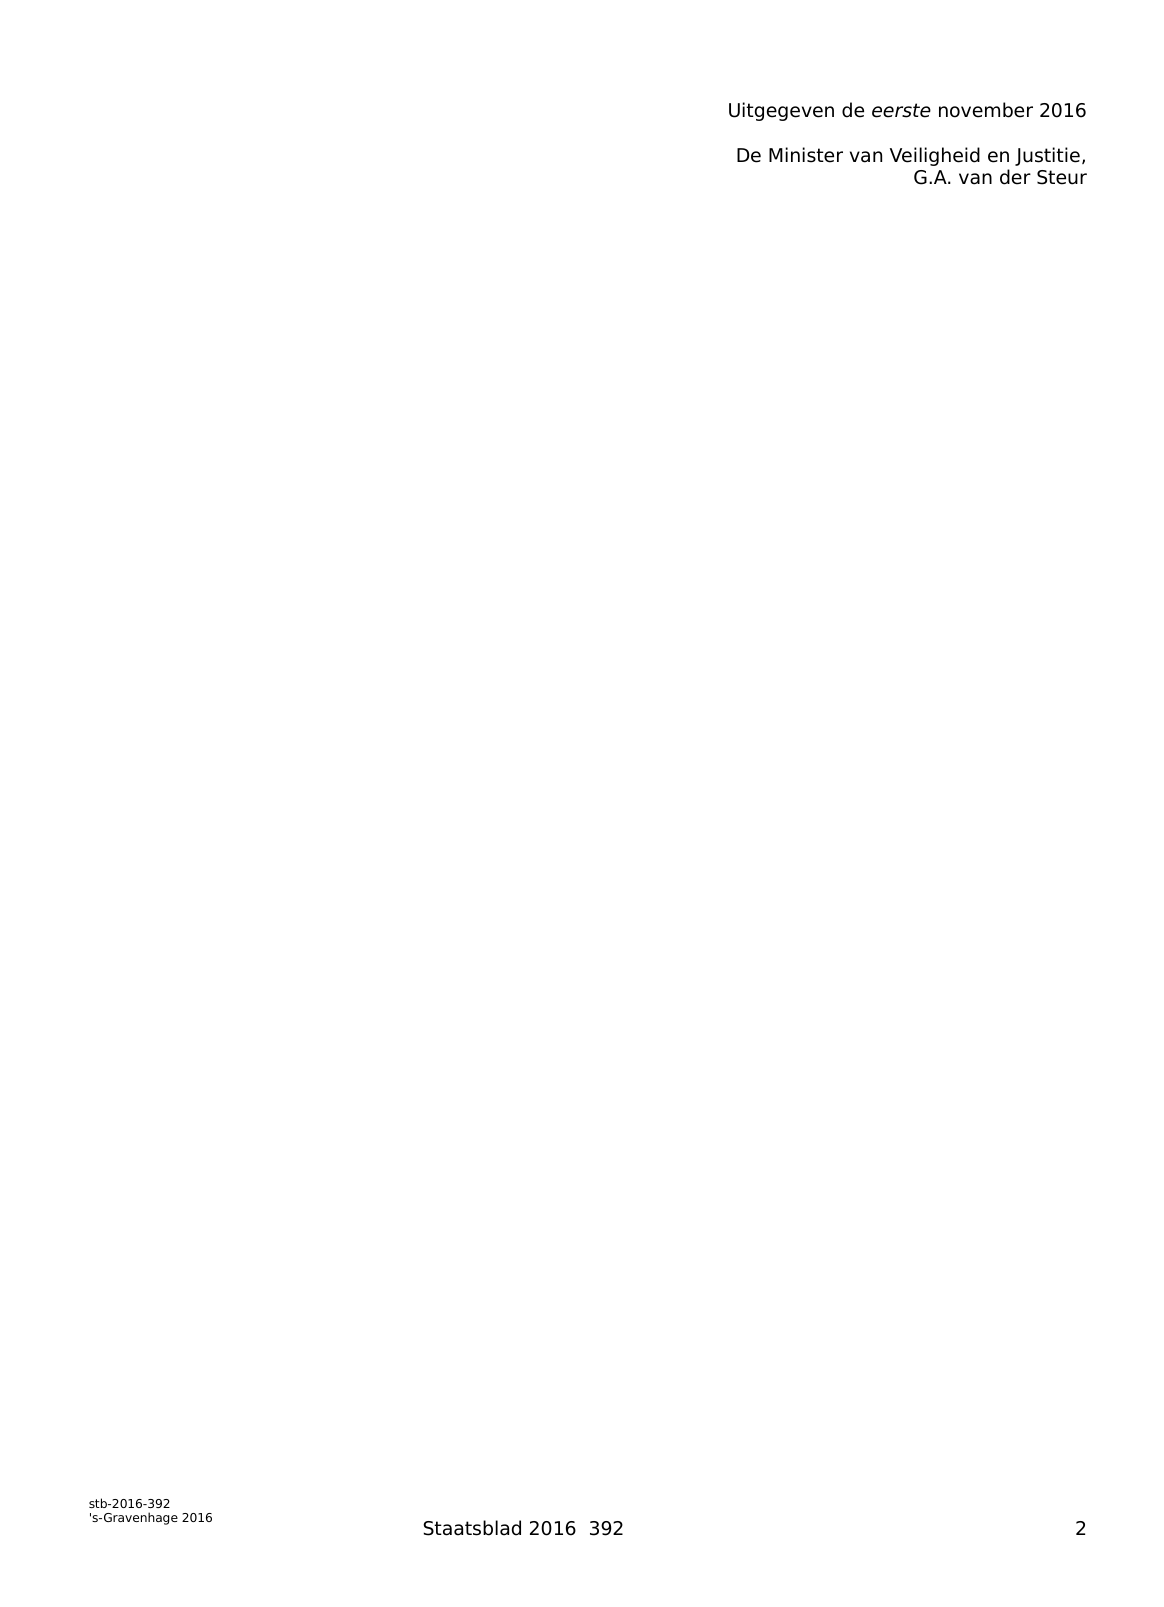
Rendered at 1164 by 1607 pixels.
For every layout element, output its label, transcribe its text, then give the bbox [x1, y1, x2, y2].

text 's-Gravenhage 2016 [88, 1511, 323, 1525]
text stb-2016-392 [88, 1497, 323, 1511]
text De Minister van Veiligheid en Justitie, G.A. van der Steur [422, 144, 1087, 188]
text Uitgegeven de eerste november 2016 [422, 100, 1087, 122]
